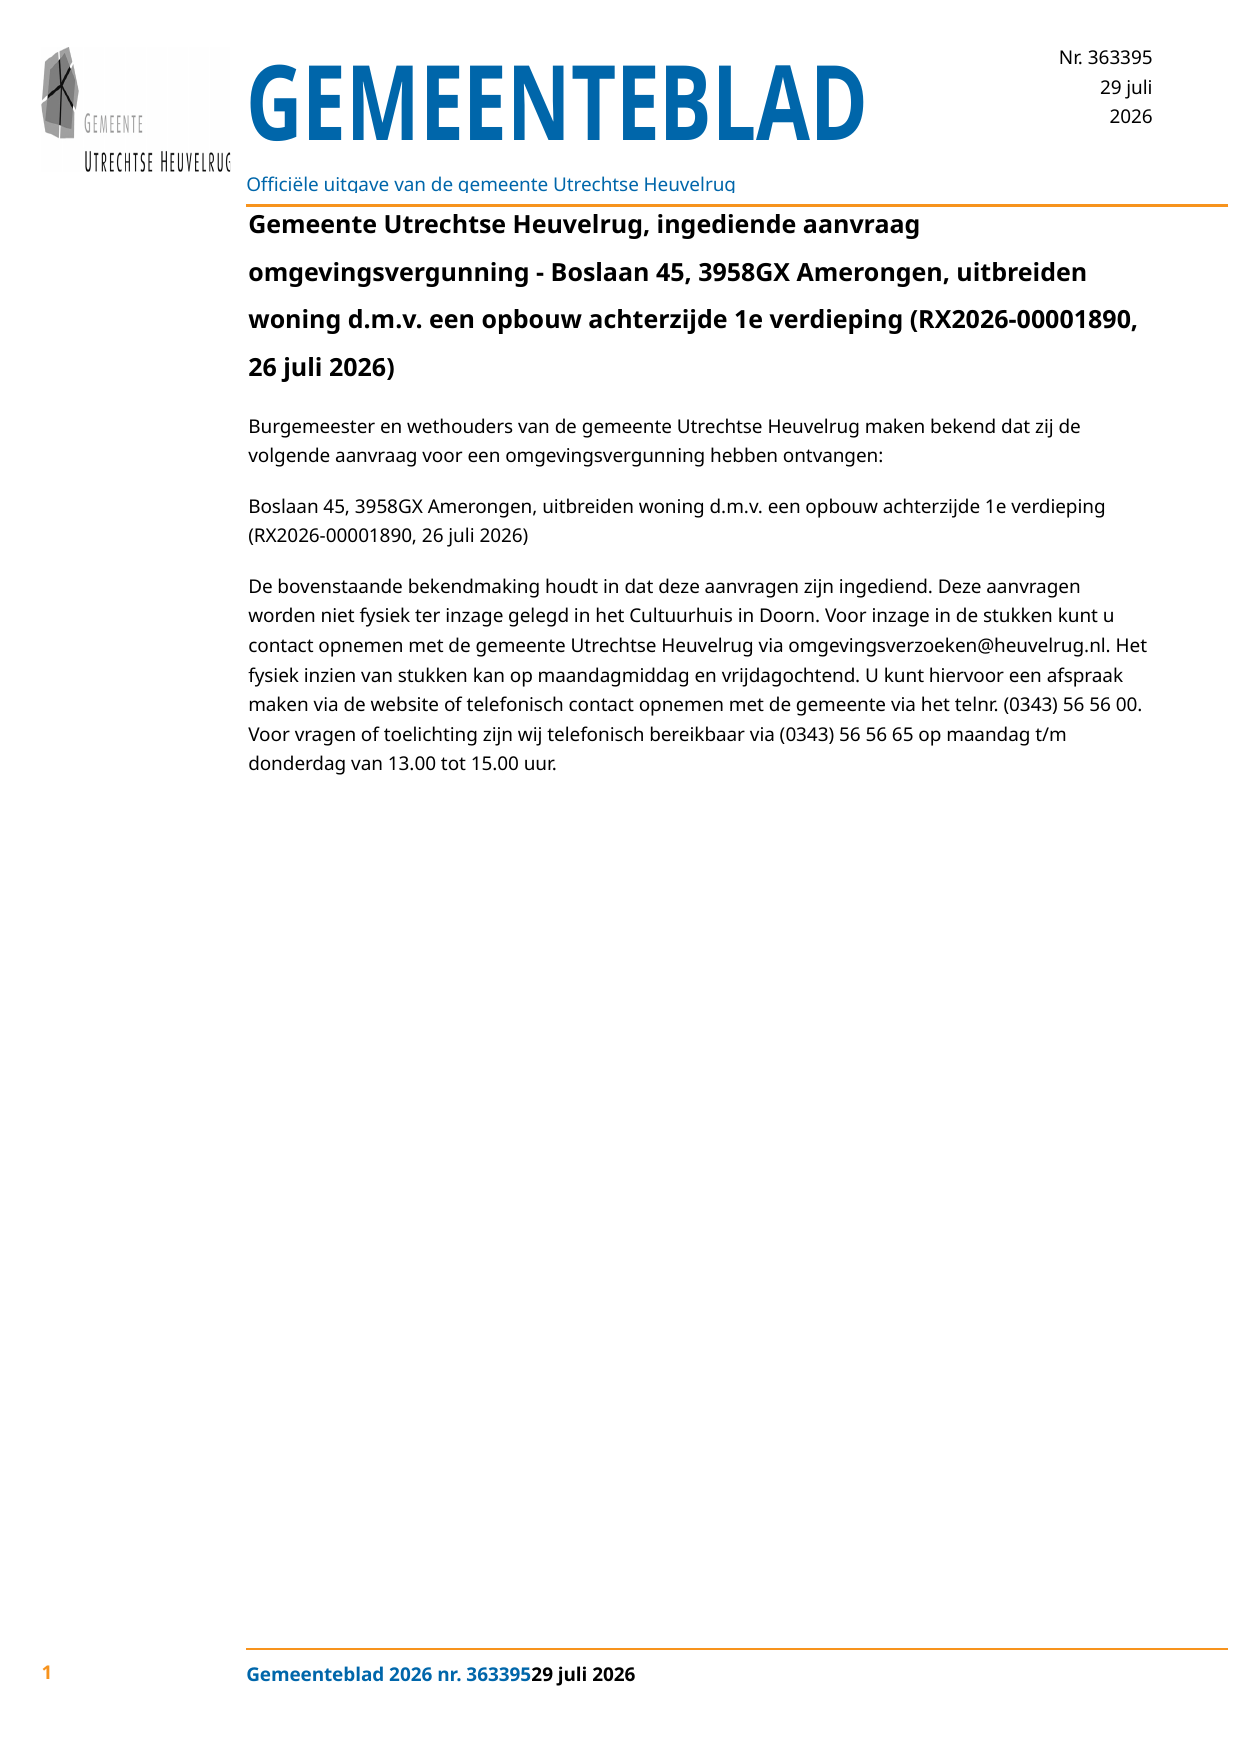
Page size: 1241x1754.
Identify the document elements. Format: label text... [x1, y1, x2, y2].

text Gemeente Utrechtse Heuvelrug, ingediende aanvraag omgevingsvergunning - Boslaan 45, 3958GX Amerongen, uitbreiden woning d.m.v. een opbouw achterzijde 1e verdieping (RX2026-00001890, 26 juli 2026) [248, 207, 1152, 384]
text Burgemeester en wethouders van de gemeente Utrechtse Heuvelrug maken bekend dat zij de volgende aanvraag voor een omgevingsvergunning hebben ontvangen: [248, 413, 1152, 468]
text De bovenstaande bekendmaking houdt in dat deze aanvragen zijn ingediend. Deze aanvragen worden niet fysiek ter inzage gelegd in het Cultuurhuis in Doorn. Voor inzage in de stukken kunt u contact opnemen met de gemeente Utrechtse Heuvelrug via omgevingsverzoeken@heuvelrug.nl. Het fysiek inzien van stukken kan op maandagmiddag en vrijdagochtend. U kunt hiervoor een afspraak maken via de website of telefonisch contact opnemen met de gemeente via het telnr. (0343) 56 56 00. Voor vragen of toelichting zijn wij telefonisch bereikbaar via (0343) 56 56 65 op maandag t/m donderdag van 13.00 tot 15.00 uur. [248, 573, 1152, 776]
picture [41, 47, 231, 172]
text Boslaan 45, 3958GX Amerongen, uitbreiden woning d.m.v. een opbouw achterzijde 1e verdieping (RX2026-00001890, 26 juli 2026) [248, 493, 1152, 548]
